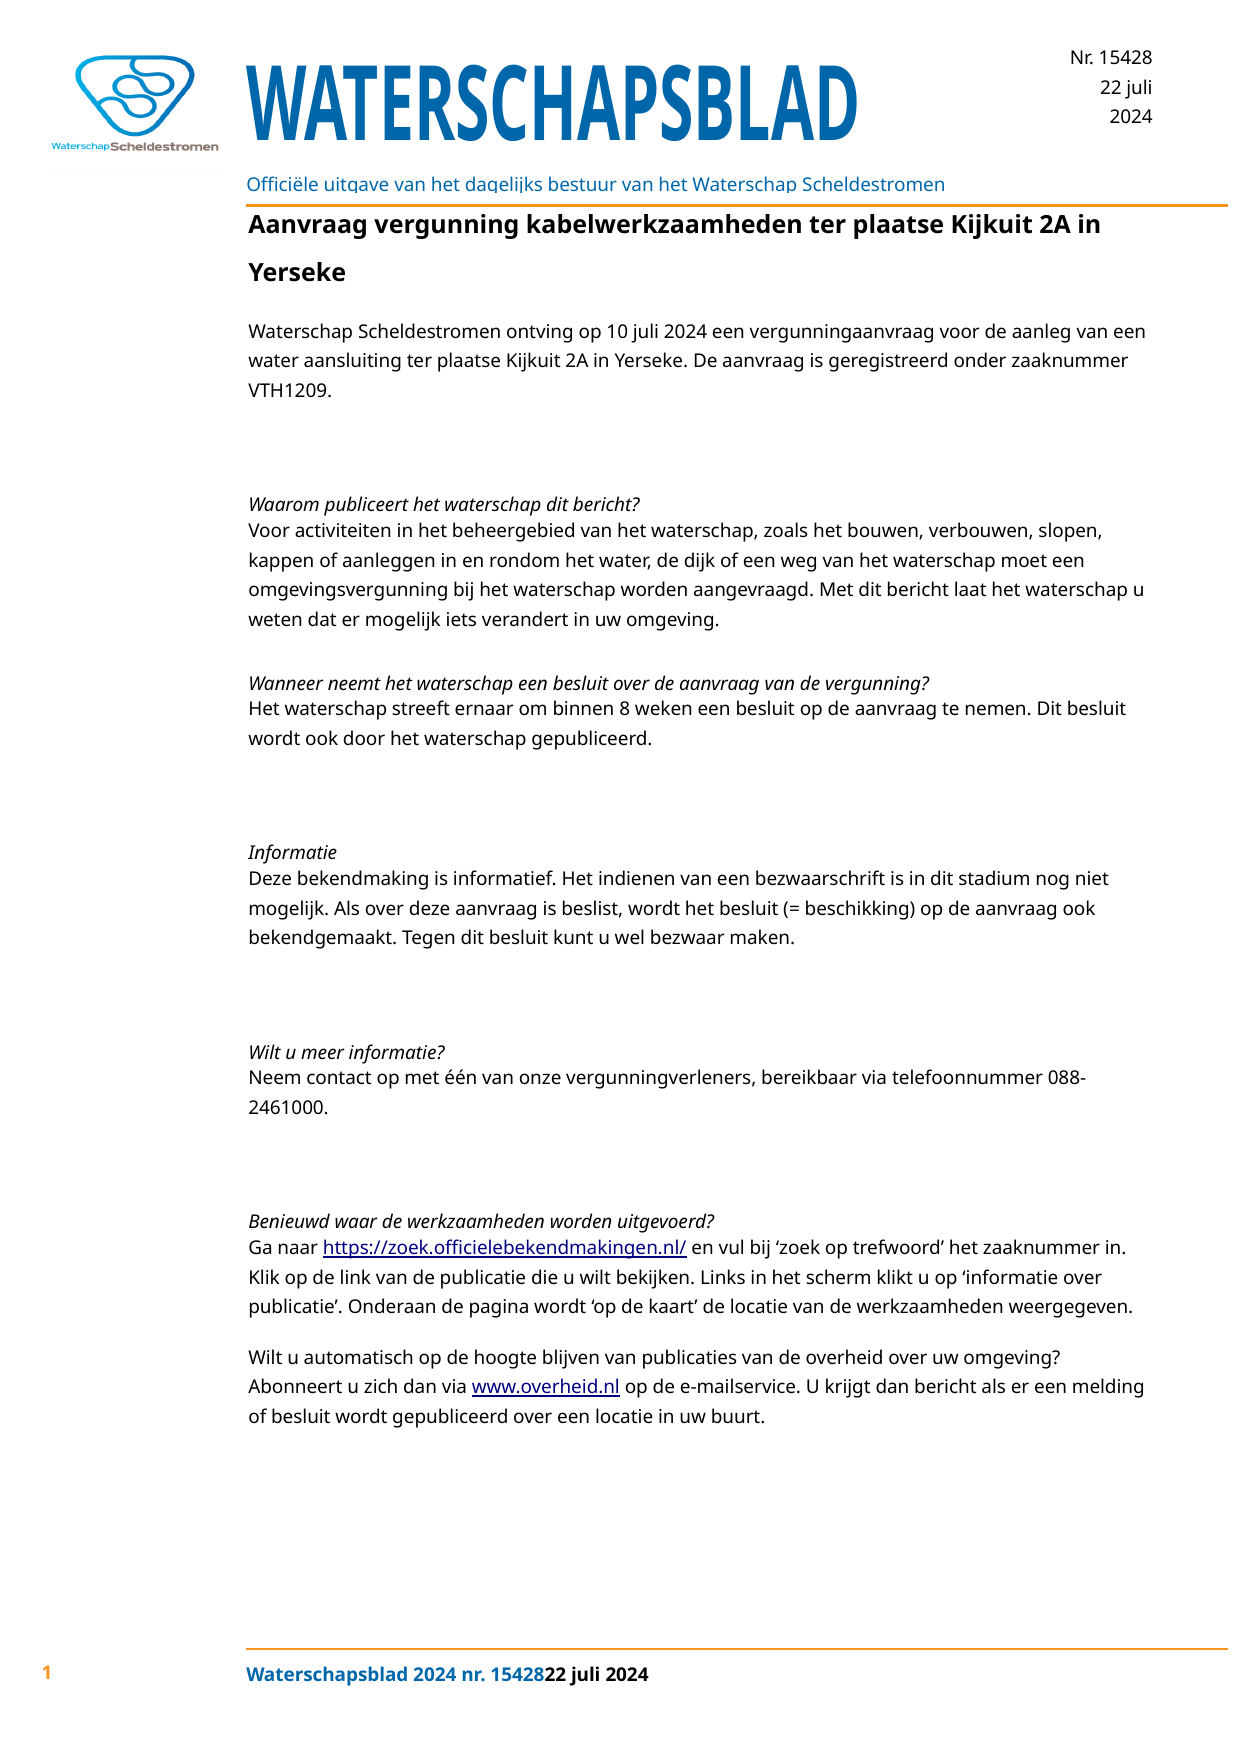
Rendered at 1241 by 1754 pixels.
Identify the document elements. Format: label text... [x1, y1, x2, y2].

text Deze bekendmaking is informatief. Het indienen van een bezwaarschrift is in dit stadium nog niet mogelijk. Als over deze aanvraag is beslist, wordt het besluit (= beschikking) op de aanvraag ook bekendgemaakt. Tegen dit besluit kunt u wel bezwaar maken. [248, 865, 1152, 950]
text Neem contact op met één van onze vergunningverleners, bereikbaar via telefoonnummer 088-2461000. [248, 1064, 1152, 1120]
text Informatie [248, 839, 1152, 865]
text Wilt u meer informatie? [248, 1039, 1152, 1064]
text Voor activiteiten in het beheergebied van het waterschap, zoals het bouwen, verbouwen, slopen, kappen of aanleggen in en rondom het water, de dijk of een weg van het waterschap moet een omgevingsvergunning bij het waterschap worden aangevraagd. Met dit bericht laat het waterschap u weten dat er mogelijk iets verandert in uw omgeving. [248, 517, 1152, 632]
text Waarom publiceert het waterschap dit bericht? [248, 491, 1152, 517]
text Ga naar https://zoek.officielebekendmakingen.nl/ en vul bij ‘zoek op trefwoord’ het zaaknummer in. Klik op de link van de publicatie die u wilt bekijken. Links in het scherm klikt u op ‘informatie over publicatie’. Onderaan de pagina wordt ‘op de kaart’ de locatie van de werkzaamheden weergegeven. [248, 1234, 1152, 1319]
text Wilt u automatisch op de hoogte blijven van publicaties van de overheid over uw omgeving? Abonneert u zich dan via www.overheid.nl op de e-mailservice. U krijgt dan bericht als er een melding of besluit wordt gepubliceerd over een locatie in uw buurt. [248, 1344, 1152, 1429]
text Wanneer neemt het waterschap een besluit over de aanvraag van de vergunning? [248, 670, 1152, 696]
text Aanvraag vergunning kabelwerkzaamheden ter plaatse Kijkuit 2A in Yerseke [248, 207, 1152, 288]
text Het waterschap streeft ernaar om binnen 8 weken een besluit op de aanvraag te nemen. Dit besluit wordt ook door het waterschap gepubliceerd. [248, 696, 1152, 751]
text Waterschap Scheldestromen ontving op 10 juli 2024 een vergunningaanvraag voor de aanleg van een water aansluiting ter plaatse Kijkuit 2A in Yerseke. De aanvraag is geregistreerd onder zaaknummer VTH1209. [248, 318, 1152, 403]
text Benieuwd waar de werkzaamheden worden uitgevoerd? [248, 1208, 1152, 1234]
picture [41, 47, 231, 172]
